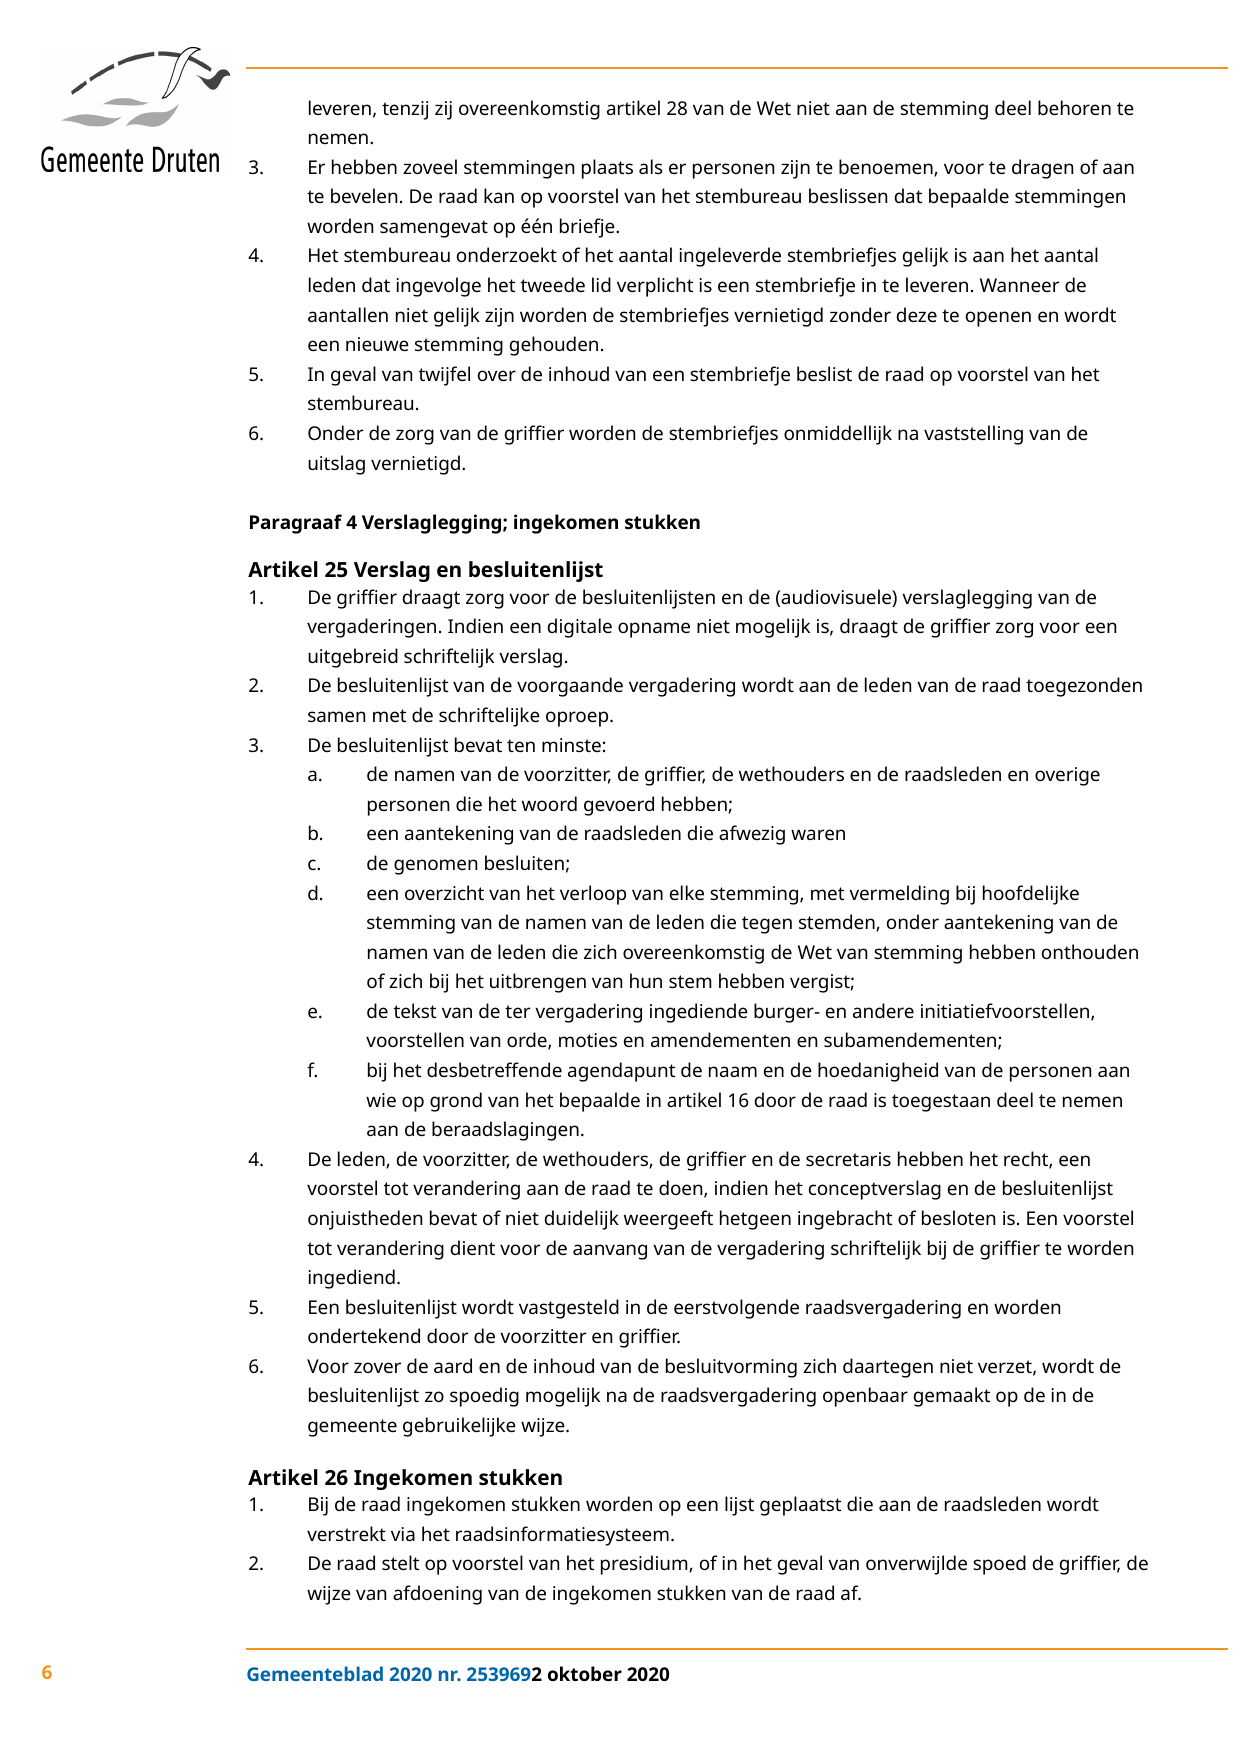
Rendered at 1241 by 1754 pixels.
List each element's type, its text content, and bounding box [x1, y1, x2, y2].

list Onder de zorg van de griffier worden de stembriefjes onmiddellijk na vaststelling van de uitslag vernietigd. [248, 420, 1152, 476]
list Een besluitenlijst wordt vastgesteld in de eerstvolgende raadsvergadering en worden ondertekend door de voorzitter en griffier. [248, 1294, 1152, 1349]
list een aantekening van de raadsleden die afwezig waren [307, 821, 1152, 846]
list De griffier draagt zorg voor de besluitenlijsten en de (audiovisuele) verslaglegging van de vergaderingen. Indien een digitale opname niet mogelijk is, draagt de griffier zorg voor een uitgebreid schriftelijk verslag. [248, 584, 1152, 669]
list de genomen besluiten; [307, 850, 1152, 876]
list Voor zover de aard en de inhoud van de besluitvorming zich daartegen niet verzet, wordt de besluitenlijst zo spoedig mogelijk na de raadsvergadering openbaar gemaakt op de in de gemeente gebruikelijke wijze. [248, 1353, 1152, 1438]
list De raad stelt op voorstel van het presidium, of in het geval van onverwijlde spoed de griffier, de wijze van afdoening van de ingekomen stukken van de raad af. [248, 1550, 1152, 1606]
picture [41, 47, 231, 172]
list leveren, tenzij zij overeenkomstig artikel 28 van de Wet niet aan de stemming deel behoren te nemen. [248, 95, 1152, 150]
list In geval van twijfel over de inhoud van een stembriefje beslist de raad op voorstel van het stembureau. [248, 361, 1152, 416]
text Artikel 26 Ingekomen stukken [248, 1463, 1152, 1491]
list De besluitenlijst van de voorgaande vergadering wordt aan de leden van de raad toegezonden samen met de schriftelijke oproep. [248, 673, 1152, 728]
text Paragraaf 4 Verslaglegging; ingekomen stukken [248, 509, 1152, 535]
list Bij de raad ingekomen stukken worden op een lijst geplaatst die aan de raadsleden wordt verstrekt via het raadsinformatiesysteem. [248, 1491, 1152, 1546]
list Het stembureau onderzoekt of het aantal ingeleverde stembriefjes gelijk is aan het aantal leden dat ingevolge het tweede lid verplicht is een stembriefje in te leveren. Wanneer de aantallen niet gelijk zijn worden de stembriefjes vernietigd zonder deze te openen en wordt een nieuwe stemming gehouden. [248, 243, 1152, 357]
list bij het desbetreffende agendapunt de naam en de hoedanigheid van de personen aan wie op grond van het bepaalde in artikel 16 door de raad is toegestaan deel te nemen aan de beraadslagingen. [307, 1057, 1152, 1142]
list Er hebben zoveel stemmingen plaats als er personen zijn te benoemen, voor te dragen of aan te bevelen. De raad kan op voorstel van het stembureau beslissen dat bepaalde stemmingen worden samengevat op één briefje. [248, 154, 1152, 239]
list een overzicht van het verloop van elke stemming, met vermelding bij hoofdelijke stemming van de namen van de leden die tegen stemden, onder aantekening van de namen van de leden die zich overeenkomstig de Wet van stemming hebben onthouden of zich bij het uitbrengen van hun stem hebben vergist; [307, 880, 1152, 994]
text Artikel 25 Verslag en besluitenlijst [248, 556, 1152, 584]
list De besluitenlijst bevat ten minste: [248, 732, 1152, 758]
list De leden, de voorzitter, de wethouders, de griffier en de secretaris hebben het recht, een voorstel tot verandering aan de raad te doen, indien het conceptverslag en de besluitenlijst onjuistheden bevat of niet duidelijk weergeeft hetgeen ingebracht of besloten is. Een voorstel tot verandering dient voor de aanvang van de vergadering schriftelijk bij de griffier te worden ingediend. [248, 1146, 1152, 1290]
list de namen van de voorzitter, de griffier, de wethouders en de raadsleden en overige personen die het woord gevoerd hebben; [307, 761, 1152, 817]
list de tekst van de ter vergadering ingediende burger- en andere initiatiefvoorstellen, voorstellen van orde, moties en amendementen en subamendementen; [307, 998, 1152, 1053]
